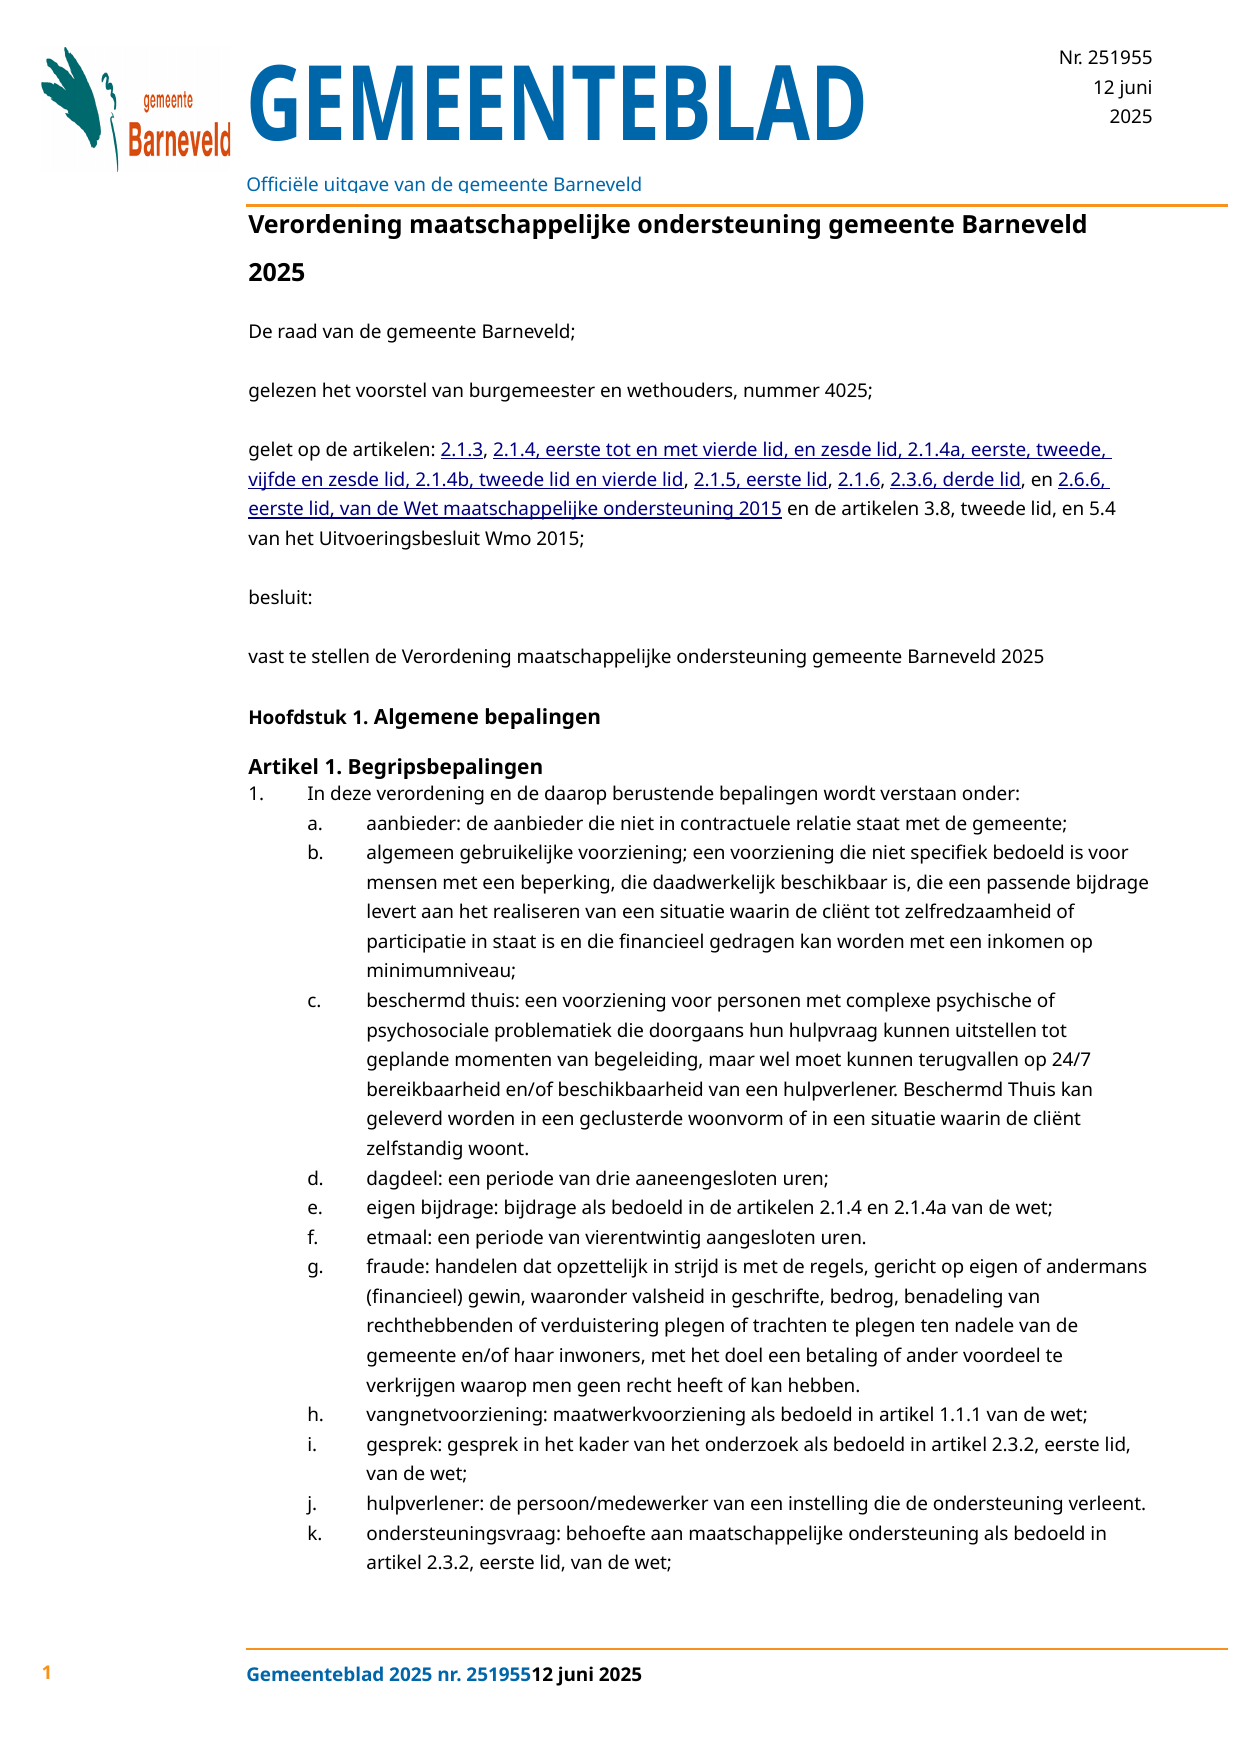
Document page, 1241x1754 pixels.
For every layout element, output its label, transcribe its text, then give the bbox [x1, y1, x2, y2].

list fraude: handelen dat opzettelijk in strijd is met de regels, gericht op eigen of andermans (financieel) gewin, waaronder valsheid in geschrifte, bedrog, benadeling van rechthebbenden of verduistering plegen of trachten te plegen ten nadele van de gemeente en/of haar inwoners, met het doel een betaling of ander voordeel te verkrijgen waarop men geen recht heeft of kan hebben. [307, 1253, 1152, 1398]
list ondersteuningsvraag: behoefte aan maatschappelijke ondersteuning als bedoeld in artikel 2.3.2, eerste lid, van de wet; [307, 1520, 1152, 1575]
list etmaal: een periode van vierentwintig aangesloten uren. [307, 1224, 1152, 1250]
text De raad van de gemeente Barneveld; [248, 318, 1152, 344]
list vangnetvoorziening: maatwerkvoorziening als bedoeld in artikel 1.1.1 van de wet; [307, 1401, 1152, 1427]
list dagdeel: een periode van drie aaneengesloten uren; [307, 1165, 1152, 1191]
list eigen bijdrage: bijdrage als bedoeld in de artikelen 2.1.4 en 2.1.4a van de wet; [307, 1194, 1152, 1220]
text gelet op de artikelen: 2.1.3, 2.1.4, eerste tot en met vierde lid, en zesde lid, 2.1.4a, eerste, tweede, vijfde en zesde lid, 2.1.4b, tweede lid en vierde lid, 2.1.5, eerste lid, 2.1.6, 2.3.6, derde lid, en 2.6.6, eerste lid, van de Wet maatschappelijke ondersteuning 2015 en de artikelen 3.8, tweede lid, en 5.4 van het Uitvoeringsbesluit Wmo 2015; [248, 436, 1152, 551]
list hulpverlener: de persoon/medewerker van een instelling die de ondersteuning verleent. [307, 1490, 1152, 1516]
list aanbieder: de aanbieder die niet in contractuele relatie staat met de gemeente; [307, 810, 1152, 836]
text vast te stellen de Verordening maatschappelijke ondersteuning gemeente Barneveld 2025 [248, 643, 1152, 669]
picture [41, 47, 231, 172]
text gelezen het voorstel van burgemeester en wethouders, nummer 4025; [248, 377, 1152, 403]
text besluit: [248, 584, 1152, 610]
text Verordening maatschappelijke ondersteuning gemeente Barneveld 2025 [248, 207, 1152, 288]
list beschermd thuis: een voorziening voor personen met complexe psychische of psychosociale problematiek die doorgaans hun hulpvraag kunnen uitstellen tot geplande momenten van begeleiding, maar wel moet kunnen terugvallen op 24/7 bereikbaarheid en/of beschikbaarheid van een hulpverlener. Beschermd Thuis kan geleverd worden in een geclusterde woonvorm of in een situatie waarin de cliënt zelfstandig woont. [307, 987, 1152, 1161]
list gesprek: gesprek in het kader van het onderzoek als bedoeld in artikel 2.3.2, eerste lid, van de wet; [307, 1431, 1152, 1486]
text Hoofdstuk 1. Algemene bepalingen [248, 702, 1152, 731]
list algemeen gebruikelijke voorziening; een voorziening die niet specifiek bedoeld is voor mensen met een beperking, die daadwerkelijk beschikbaar is, die een passende bijdrage levert aan het realiseren van een situatie waarin de cliënt tot zelfredzaamheid of participatie in staat is en die financieel gedragen kan worden met een inkomen op minimumniveau; [307, 839, 1152, 983]
text Artikel 1. Begripsbepalingen [248, 752, 1152, 780]
list In deze verordening en de daarop berustende bepalingen wordt verstaan onder: [248, 780, 1152, 806]
